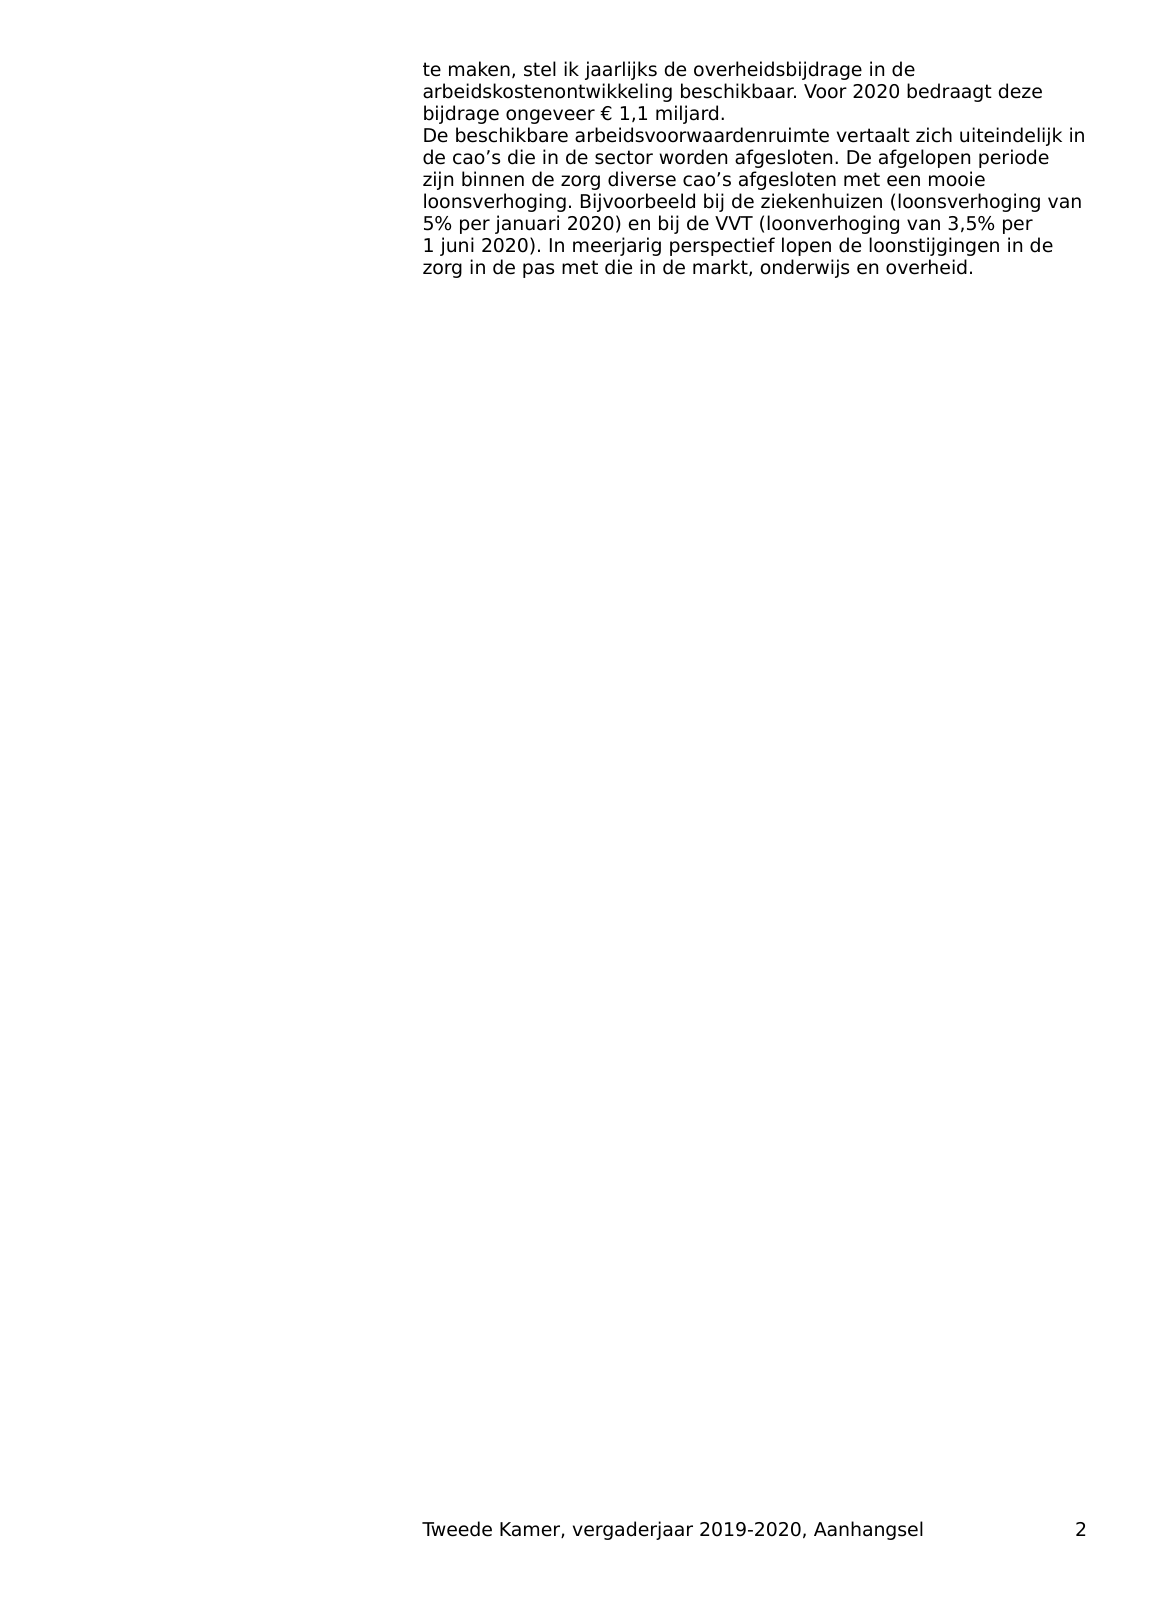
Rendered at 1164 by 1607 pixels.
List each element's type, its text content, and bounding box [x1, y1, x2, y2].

text te maken, stel ik jaarlijks de overheidsbijdrage in de arbeidskostenontwikkeling beschikbaar. Voor 2020 bedraagt deze bijdrage ongeveer € 1,1 miljard. [422, 59, 1087, 125]
text De beschikbare arbeidsvoorwaardenruimte vertaalt zich uiteindelijk in de cao’s die in de sector worden afgesloten. De afgelopen periode zijn binnen de zorg diverse cao’s afgesloten met een mooie loonsverhoging. Bijvoorbeeld bij de ziekenhuizen (loonsverhoging van 5% per januari 2020) en bij de VVT (loonverhoging van 3,5% per 1 juni 2020). In meerjarig perspectief lopen de loonstijgingen in de zorg in de pas met die in de markt, onderwijs en overheid. [422, 125, 1087, 279]
